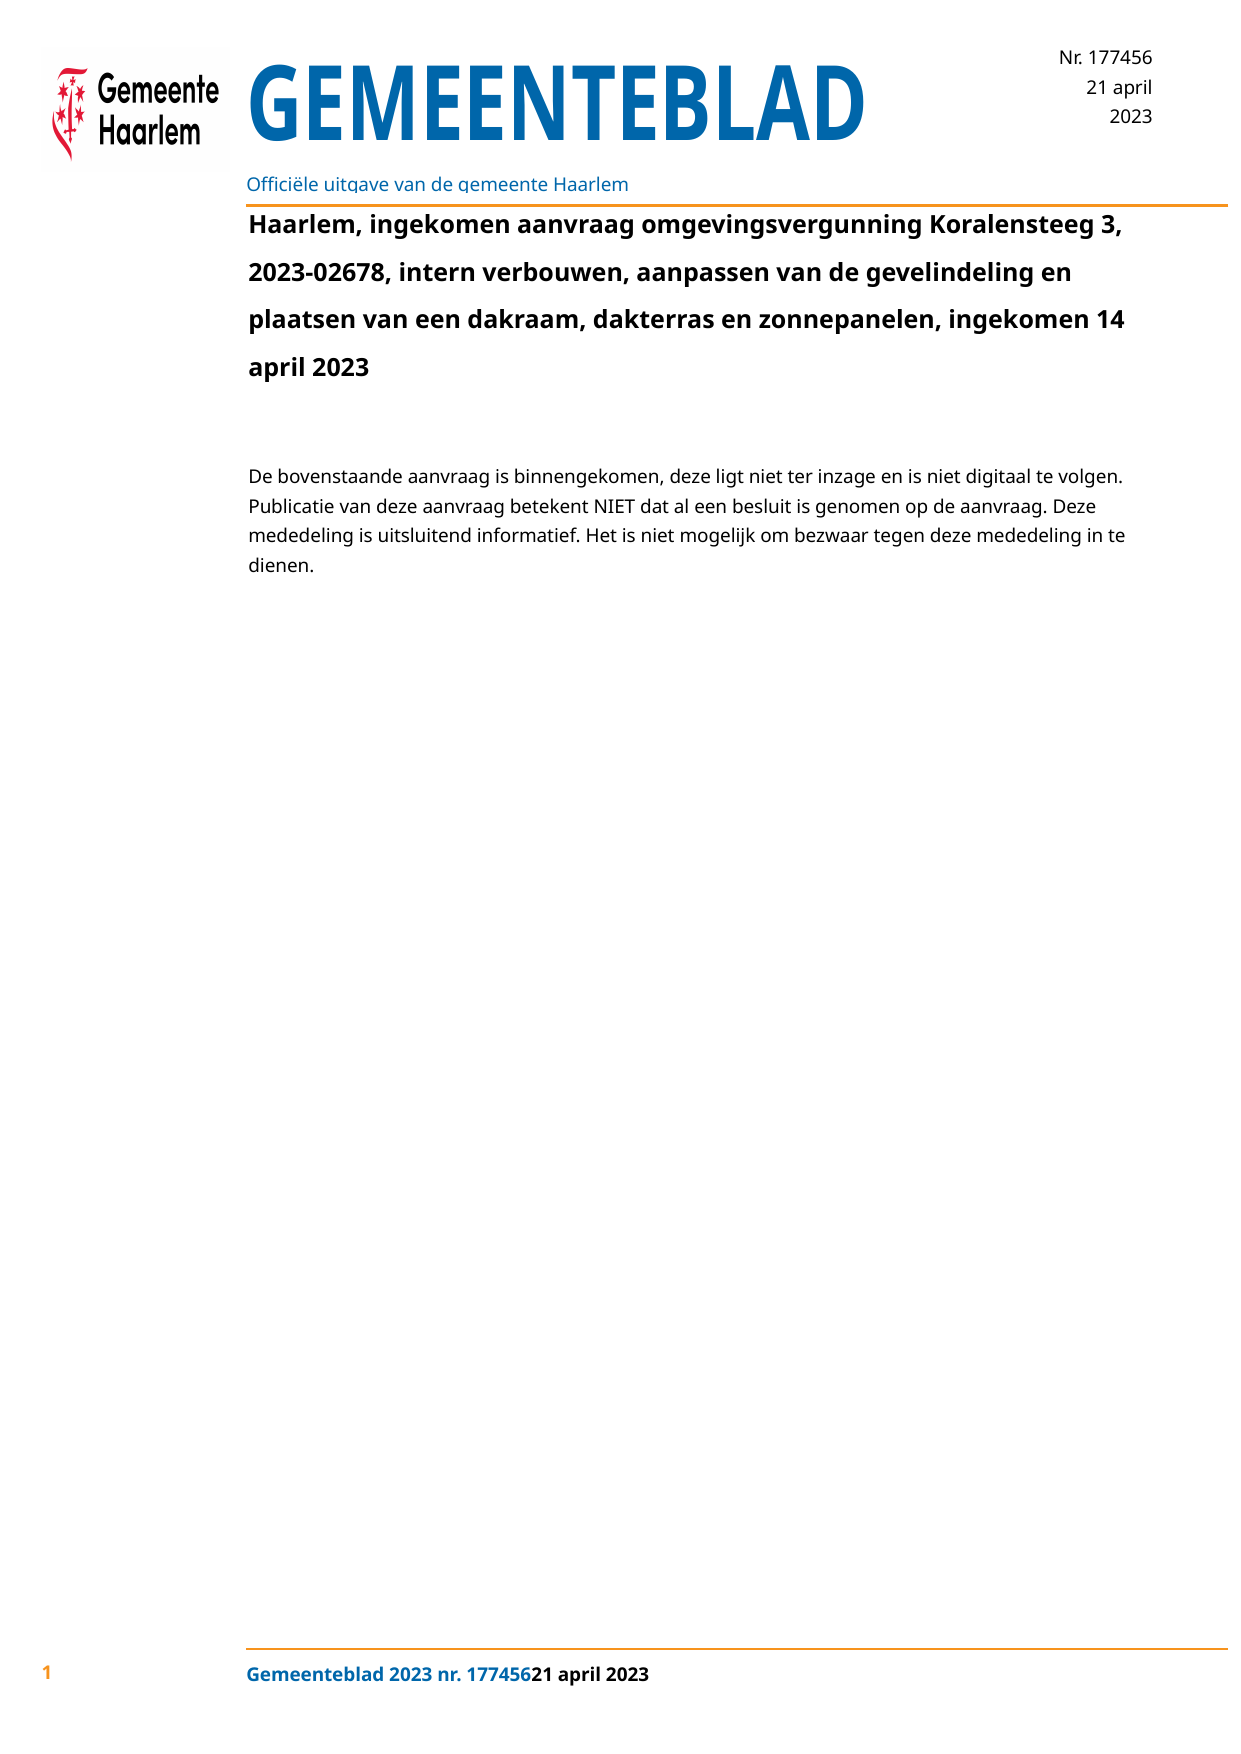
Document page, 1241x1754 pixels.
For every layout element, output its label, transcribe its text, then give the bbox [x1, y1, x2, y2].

text De bovenstaande aanvraag is binnengekomen, deze ligt niet ter inzage en is niet digitaal te volgen. Publicatie van deze aanvraag betekent NIET dat al een besluit is genomen op de aanvraag. Deze mededeling is uitsluitend informatief. Het is niet mogelijk om bezwaar tegen deze mededeling in te dienen. [248, 463, 1152, 578]
text Haarlem, ingekomen aanvraag omgevingsvergunning Koralensteeg 3, 2023-02678, intern verbouwen, aanpassen van de gevelindeling en plaatsen van een dakraam, dakterras en zonnepanelen, ingekomen 14 april 2023 [248, 207, 1152, 384]
picture [41, 47, 231, 172]
